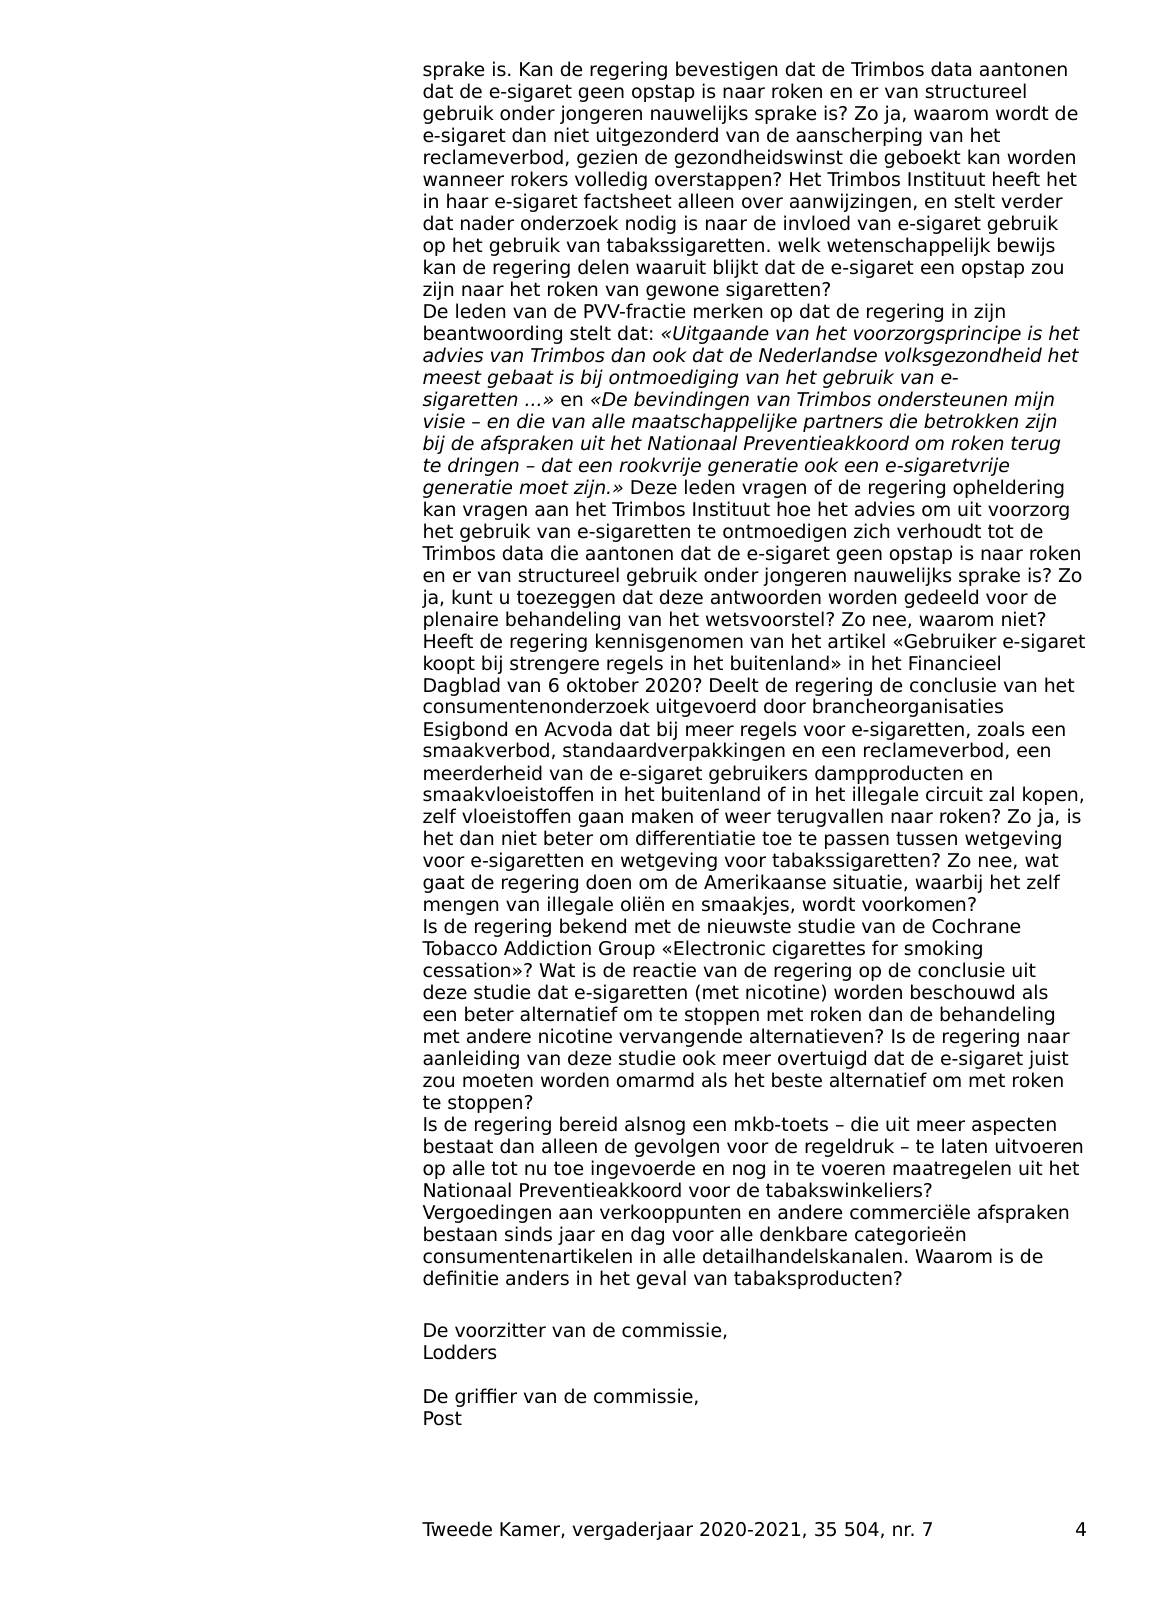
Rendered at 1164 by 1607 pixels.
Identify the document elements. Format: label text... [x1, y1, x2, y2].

text Is de regering bereid alsnog een mkb-toets – die uit meer aspecten bestaat dan alleen de gevolgen voor de regeldruk – te laten uitvoeren op alle tot nu toe ingevoerde en nog in te voeren maatregelen uit het Nationaal Preventieakkoord voor de tabakswinkeliers? [422, 1114, 1087, 1202]
text Vergoedingen aan verkooppunten en andere commerciële afspraken bestaan sinds jaar en dag voor alle denkbare categorieën consumentenartikelen in alle detailhandelskanalen. Waarom is de definitie anders in het geval van tabaksproducten? [422, 1202, 1087, 1290]
text De leden van de PVV-fractie merken op dat de regering in zijn beantwoording stelt dat: «Uitgaande van het voorzorgsprincipe is het advies van Trimbos dan ook dat de Nederlandse volksgezondheid het meest gebaat is bij ontmoediging van het gebruik van e-sigaretten ...» en «De bevindingen van Trimbos ondersteunen mijn visie – en die van alle maatschappelijke partners die betrokken zijn bij de afspraken uit het Nationaal Preventieakkoord om roken terug te dringen – dat een rookvrije generatie ook een e-sigaretvrije generatie moet zijn.» Deze leden vragen of de regering opheldering kan vragen aan het Trimbos Instituut hoe het advies om uit voorzorg het gebruik van e-sigaretten te ontmoedigen zich verhoudt tot de Trimbos data die aantonen dat de e-sigaret geen opstap is naar roken en er van structureel gebruik onder jongeren nauwelijks sprake is? Zo ja, kunt u toezeggen dat deze antwoorden worden gedeeld voor de plenaire behandeling van het wetsvoorstel? Zo nee, waarom niet? [422, 301, 1087, 631]
text sprake is. Kan de regering bevestigen dat de Trimbos data aantonen dat de e-sigaret geen opstap is naar roken en er van structureel gebruik onder jongeren nauwelijks sprake is? Zo ja, waarom wordt de e-sigaret dan niet uitgezonderd van de aanscherping van het reclameverbod, gezien de gezondheidswinst die geboekt kan worden wanneer rokers volledig overstappen? Het Trimbos Instituut heeft het in haar e-sigaret factsheet alleen over aanwijzingen, en stelt verder dat nader onderzoek nodig is naar de invloed van e-sigaret gebruik op het gebruik van tabakssigaretten. welk wetenschappelijk bewijs kan de regering delen waaruit blijkt dat de e-sigaret een opstap zou zijn naar het roken van gewone sigaretten? [422, 59, 1087, 301]
text De griffier van de commissie, Post [422, 1386, 1087, 1430]
text Is de regering bekend met de nieuwste studie van de Cochrane Tobacco Addiction Group «Electronic cigarettes for smoking cessation»? Wat is de reactie van de regering op de conclusie uit deze studie dat e-sigaretten (met nicotine) worden beschouwd als een beter alternatief om te stoppen met roken dan de behandeling met andere nicotine vervangende alternatieven? Is de regering naar aanleiding van deze studie ook meer overtuigd dat de e-sigaret juist zou moeten worden omarmd als het beste alternatief om met roken te stoppen? [422, 916, 1087, 1114]
text Heeft de regering kennisgenomen van het artikel «Gebruiker e-sigaret koopt bij strengere regels in het buitenland» in het Financieel Dagblad van 6 oktober 2020? Deelt de regering de conclusie van het consumentenonderzoek uitgevoerd door brancheorganisaties Esigbond en Acvoda dat bij meer regels voor e-sigaretten, zoals een smaakverbod, standaardverpakkingen en een reclameverbod, een meerderheid van de e-sigaret gebruikers dampproducten en smaakvloeistoffen in het buitenland of in het illegale circuit zal kopen, zelf vloeistoffen gaan maken of weer terugvallen naar roken? Zo ja, is het dan niet beter om differentiatie toe te passen tussen wetgeving voor e-sigaretten en wetgeving voor tabakssigaretten? Zo nee, wat gaat de regering doen om de Amerikaanse situatie, waarbij het zelf mengen van illegale oliën en smaakjes, wordt voorkomen? [422, 631, 1087, 916]
text De voorzitter van de commissie, Lodders [422, 1320, 1087, 1364]
